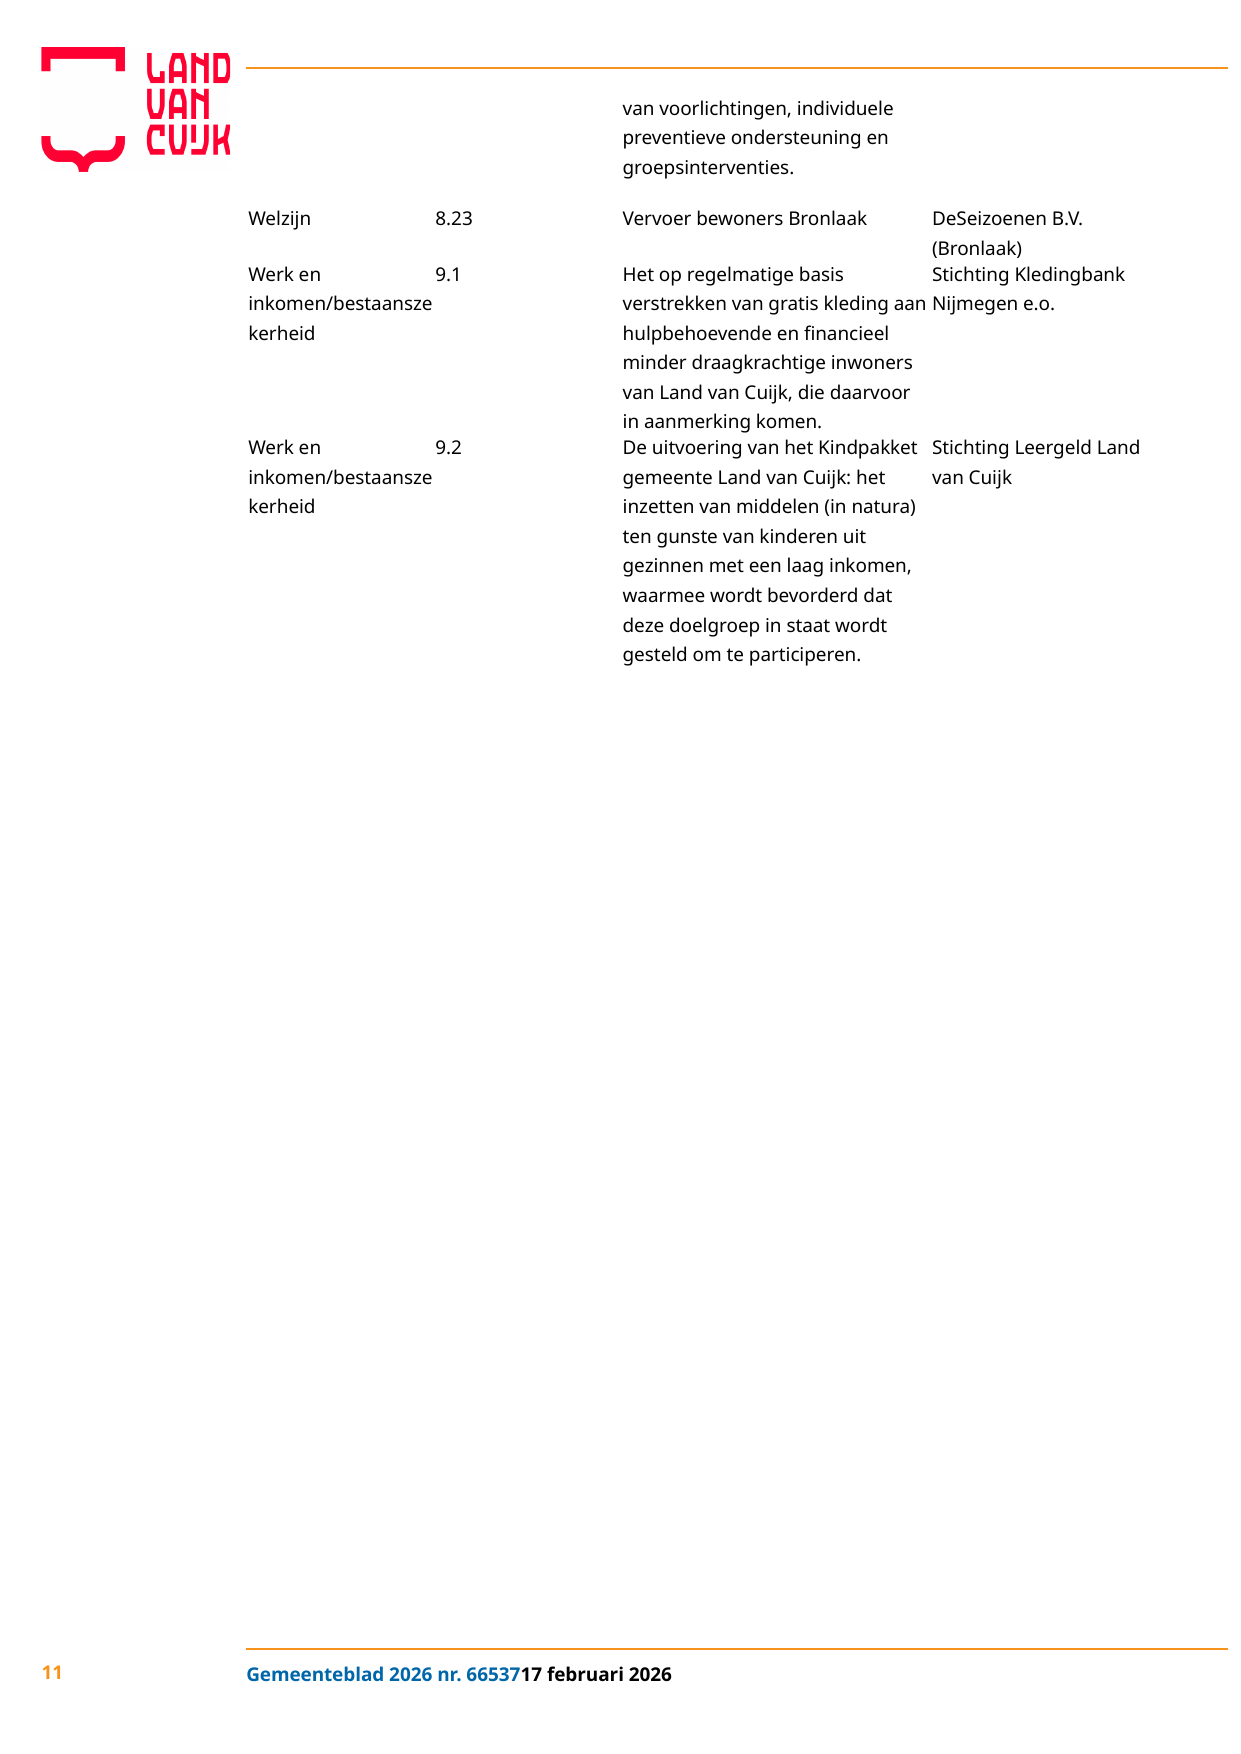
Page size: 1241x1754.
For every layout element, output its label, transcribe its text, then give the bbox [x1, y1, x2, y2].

table_cell Het op regelmatige basis verstrekken van gratis kleding aan hulpbehoevende en financieel minder draagkrachtige inwoners van Land van Cuijk, die daarvoor in aanmerking komen. [623, 261, 932, 434]
table_cell Stichting Kledingbank Nijmegen e.o. [932, 261, 1152, 434]
picture [41, 47, 231, 172]
table_cell Welzijn [248, 205, 435, 261]
table_cell DeSeizoenen B.V. (Bronlaak) [932, 205, 1152, 261]
table_cell [248, 95, 435, 180]
table_cell Stichting Leergeld Land van Cuijk [932, 434, 1152, 667]
table_cell van voorlichtingen, individuele preventieve ondersteuning en groepsinterventies. [623, 95, 932, 180]
table_cell De uitvoering van het Kindpakket gemeente Land van Cuijk: het inzetten van middelen (in natura) ten gunste van kinderen uit gezinnen met een laag inkomen, waarmee wordt bevorderd dat deze doelgroep in staat wordt gesteld om te participeren. [623, 434, 932, 667]
table_cell [932, 95, 1152, 180]
table_cell Werk en inkomen/bestaanszekerheid [248, 434, 435, 667]
table_cell [932, 180, 1152, 205]
table_cell [248, 180, 435, 205]
table_cell [435, 180, 622, 205]
table_cell 9.2 [435, 434, 622, 667]
table_cell Werk en inkomen/bestaanszekerheid [248, 261, 435, 434]
table_cell [435, 95, 622, 180]
table_cell 8.23 [435, 205, 622, 261]
table_cell 9.1 [435, 261, 622, 434]
table_cell Vervoer bewoners Bronlaak [623, 205, 932, 261]
table_cell [623, 180, 932, 205]
